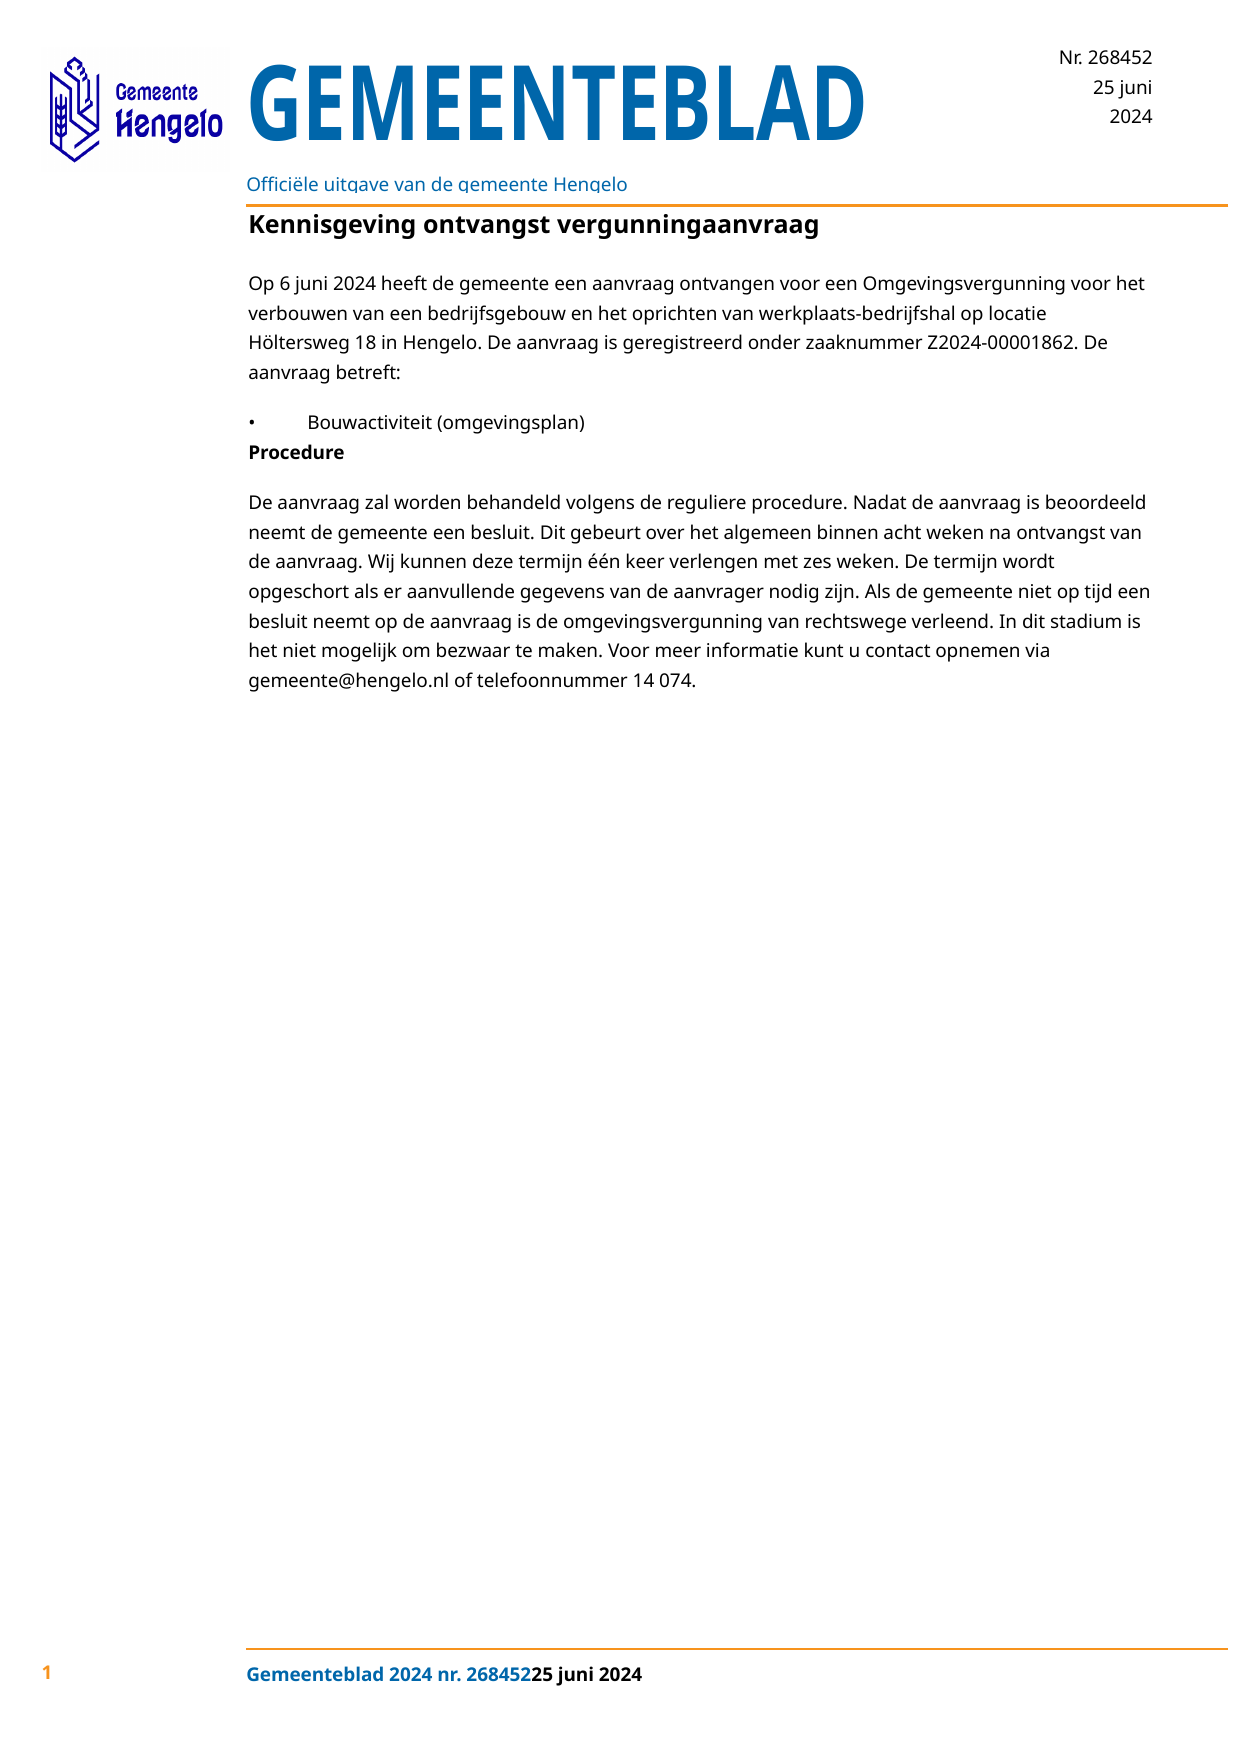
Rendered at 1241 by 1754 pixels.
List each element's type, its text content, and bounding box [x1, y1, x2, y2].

text Kennisgeving ontvangst vergunningaanvraag [248, 207, 1152, 241]
text De aanvraag zal worden behandeld volgens de reguliere procedure. Nadat de aanvraag is beoordeeld neemt de gemeente een besluit. Dit gebeurt over het algemeen binnen acht weken na ontvangst van de aanvraag. Wij kunnen deze termijn één keer verlengen met zes weken. De termijn wordt opgeschort als er aanvullende gegevens van de aanvrager nodig zijn. Als de gemeente niet op tijd een besluit neemt op de aanvraag is de omgevingsvergunning van rechtswege verleend. In dit stadium is het niet mogelijk om bezwaar te maken. Voor meer informatie kunt u contact opnemen via gemeente@hengelo.nl of telefoonnummer 14 074. [248, 489, 1152, 693]
text Procedure [248, 439, 1152, 465]
text Op 6 juni 2024 heeft de gemeente een aanvraag ontvangen voor een Omgevingsvergunning voor het verbouwen van een bedrijfsgebouw en het oprichten van werkplaats-bedrijfshal op locatie Höltersweg 18 in Hengelo. De aanvraag is geregistreerd onder zaaknummer Z2024-00001862. De aanvraag betreft: [248, 270, 1152, 385]
list Bouwactiviteit (omgevingsplan) [248, 409, 1152, 435]
picture [41, 47, 231, 172]
